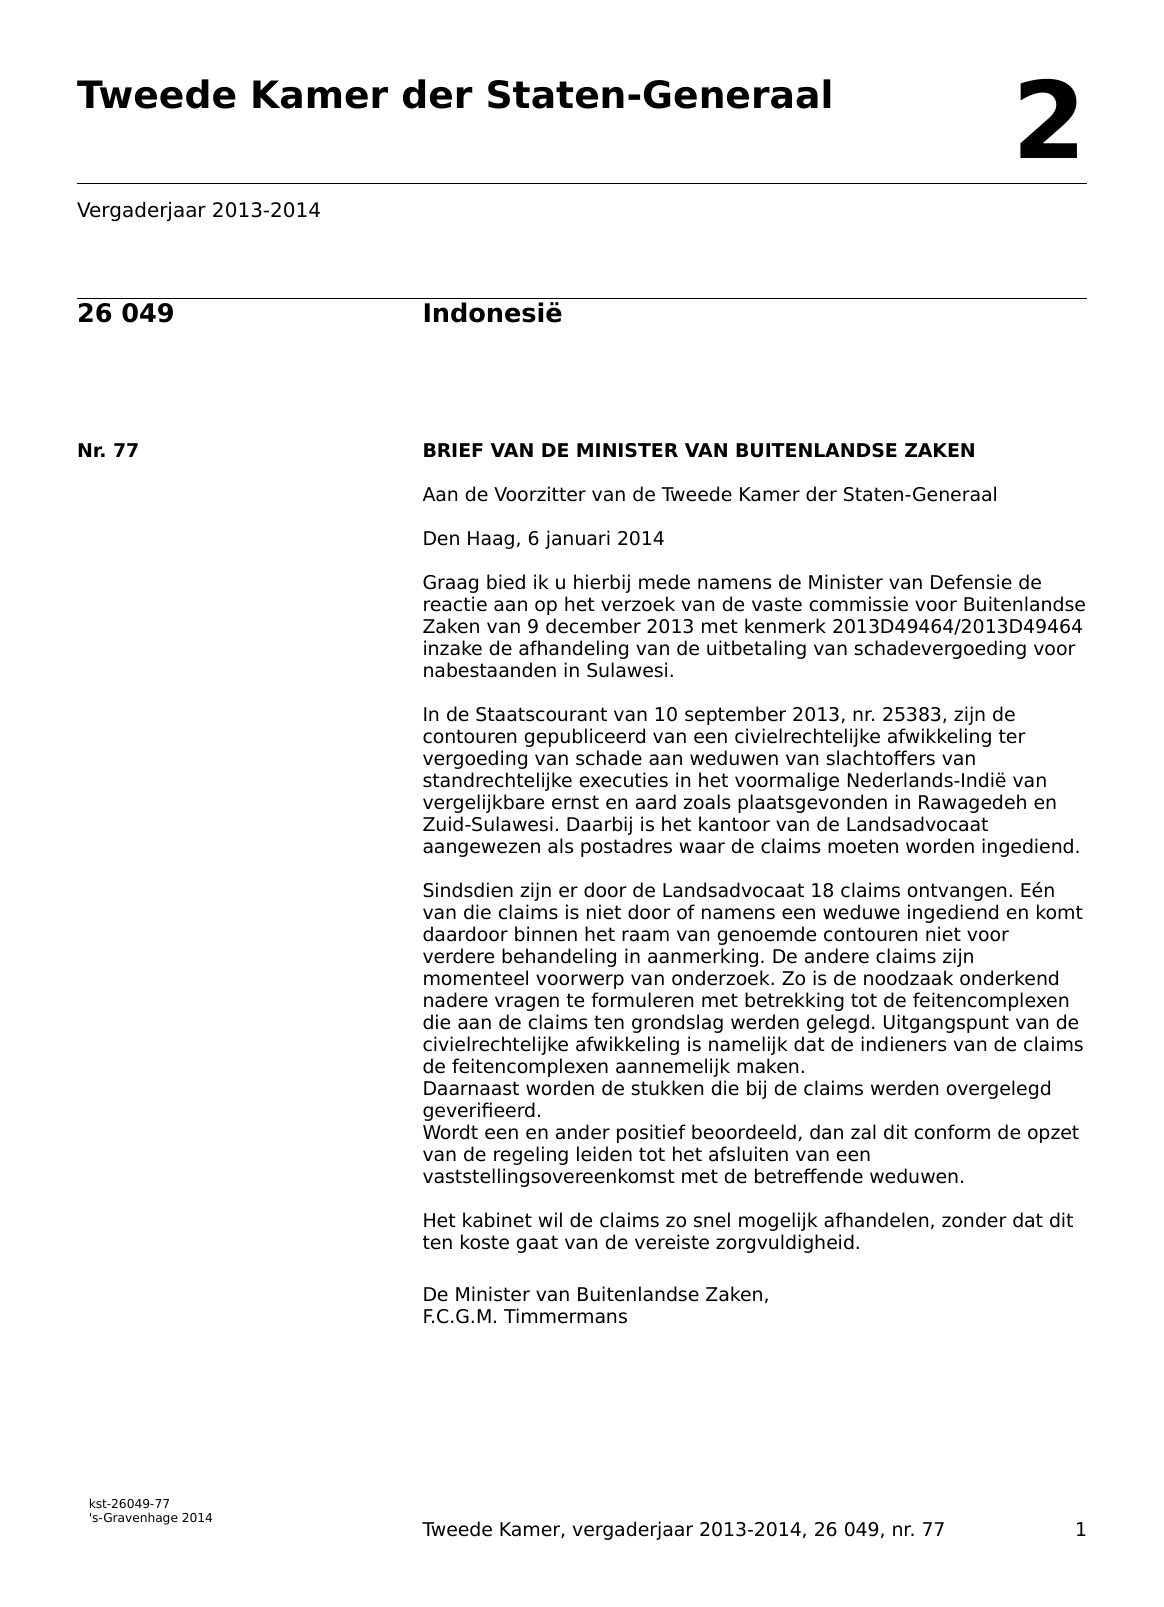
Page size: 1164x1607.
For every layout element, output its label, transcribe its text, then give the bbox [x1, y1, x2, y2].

text Het kabinet wil de claims zo snel mogelijk afhandelen, zonder dat dit ten koste gaat van de vereiste zorgvuldigheid. [422, 1210, 1087, 1254]
text Daarnaast worden de stukken die bij de claims werden overgelegd geverifieerd. [422, 1078, 1087, 1122]
text Aan de Voorzitter van de Tweede Kamer der Staten-Generaal [422, 484, 1087, 506]
text Wordt een en ander positief beoordeeld, dan zal dit conform de opzet van de regeling leiden tot het afsluiten van een vaststellingsovereenkomst met de betreffende weduwen. [422, 1122, 1087, 1188]
text Graag bied ik u hierbij mede namens de Minister van Defensie de reactie aan op het verzoek van de vaste commissie voor Buitenlandse Zaken van 9 december 2013 met kenmerk 2013D49464/2013D49464 inzake de afhandeling van de uitbetaling van schadevergoeding voor nabestaanden in Sulawesi. [422, 572, 1087, 682]
table_cell Vergaderjaar 2013-2014 [77, 184, 1087, 298]
text Den Haag, 6 januari 2014 [422, 528, 1087, 550]
subtitle Nr. 77 BRIEF VAN DE MINISTER VAN BUITENLANDSE ZAKEN [77, 440, 1087, 462]
text In de Staatscourant van 10 september 2013, nr. 25383, zijn de contouren gepubliceerd van een civielrechtelijke afwikkeling ter vergoeding van schade aan weduwen van slachtoffers van standrechtelijke executies in het voormalige Nederlands-Indië van vergelijkbare ernst en aard zoals plaatsgevonden in Rawagedeh en Zuid-Sulawesi. Daarbij is het kantoor van de Landsadvocaat aangewezen als postadres waar de claims moeten worden ingediend. [422, 704, 1087, 858]
subtitle 26 049 Indonesië [77, 299, 1087, 329]
text kst-26049-77 [88, 1497, 323, 1511]
text De Minister van Buitenlandse Zaken, F.C.G.M. Timmermans [422, 1284, 1087, 1328]
text Sindsdien zijn er door de Landsadvocaat 18 claims ontvangen. Eén van die claims is niet door of namens een weduwe ingediend en komt daardoor binnen het raam van genoemde contouren niet voor verdere behandeling in aanmerking. De andere claims zijn momenteel voorwerp van onderzoek. Zo is de noodzaak onderkend nadere vragen te formuleren met betrekking tot de feitencomplexen die aan de claims ten grondslag werden gelegd. Uitgangspunt van de civielrechtelijke afwikkeling is namelijk dat de indieners van de claims de feitencomplexen aannemelijk maken. [422, 880, 1087, 1078]
table_header Tweede Kamer der Staten-Generaal [77, 59, 886, 183]
text 's-Gravenhage 2014 [88, 1511, 323, 1525]
table_header 2 [886, 59, 1087, 183]
